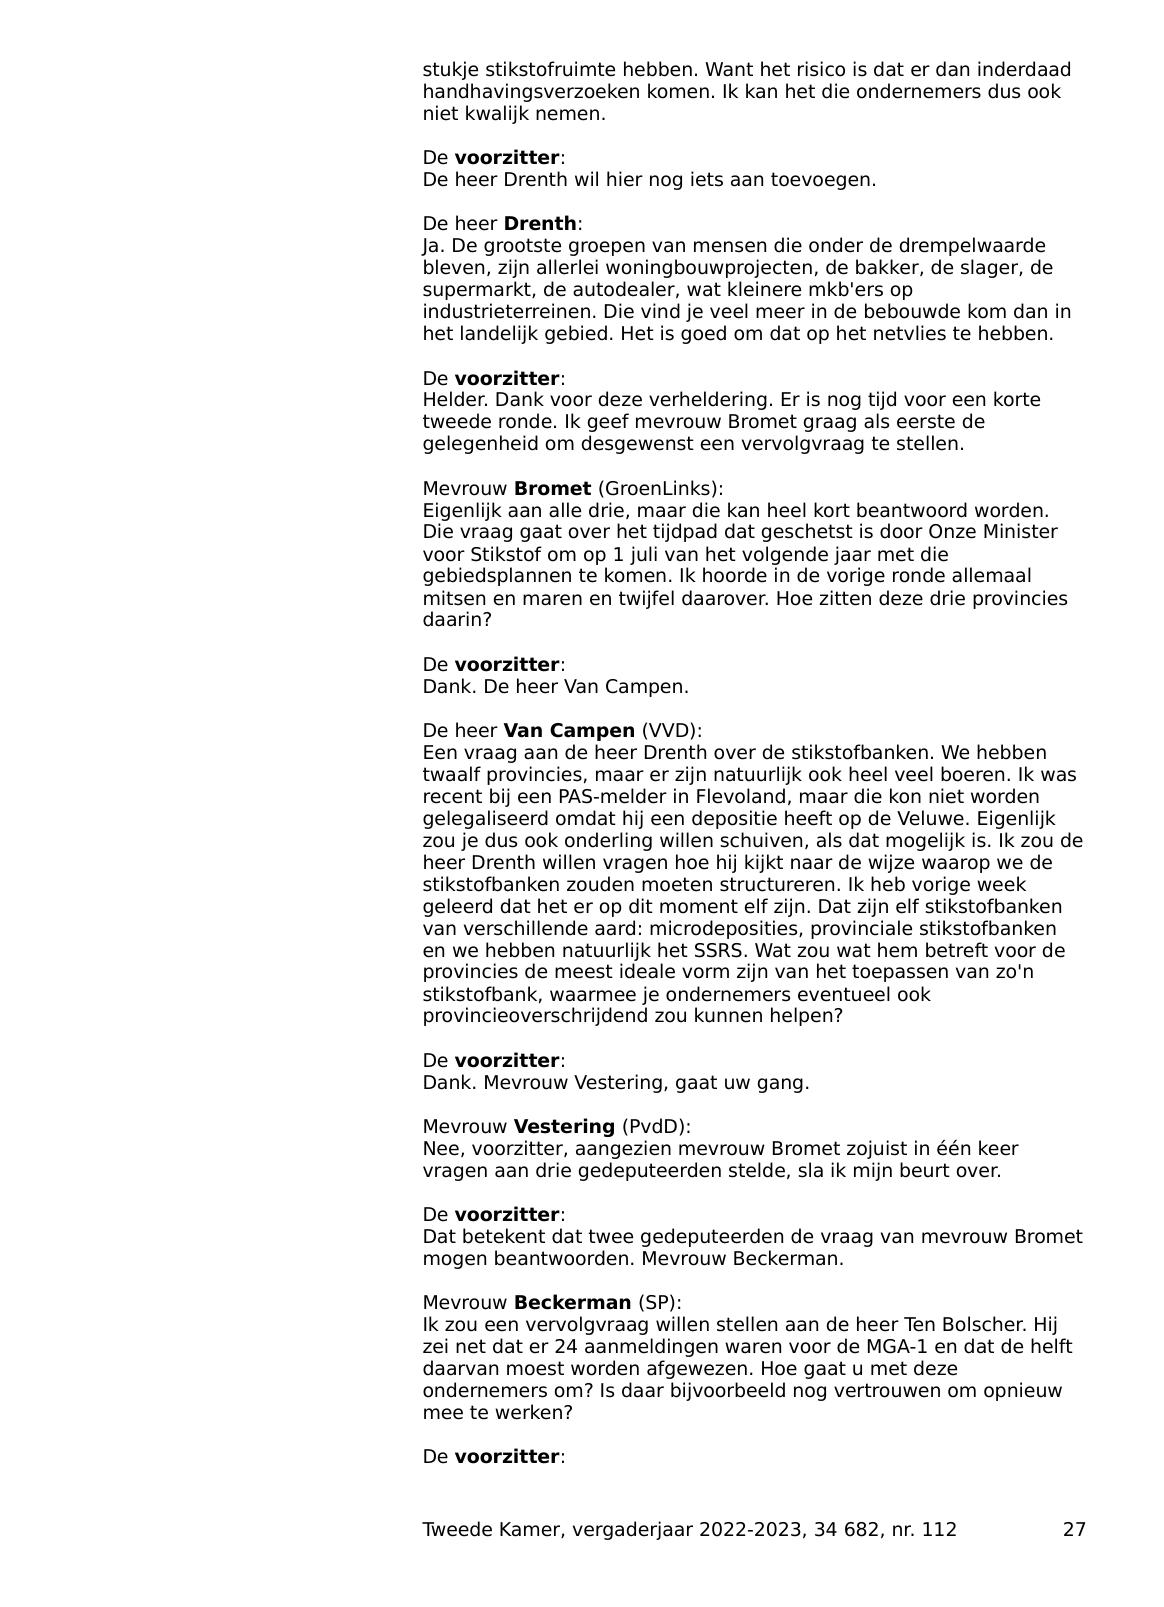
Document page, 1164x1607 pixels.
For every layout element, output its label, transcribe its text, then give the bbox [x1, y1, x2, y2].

text De heer Drenth wil hier nog iets aan toevoegen. [422, 169, 1087, 191]
text Ik zou een vervolgvraag willen stellen aan de heer Ten Bolscher. Hij zei net dat er 24 aanmeldingen waren voor de MGA-1 en dat de helft daarvan moest worden afgewezen. Hoe gaat u met deze ondernemers om? Is daar bijvoorbeeld nog vertrouwen om opnieuw mee te werken? [422, 1314, 1087, 1424]
text Ja. De grootste groepen van mensen die onder de drempelwaarde bleven, zijn allerlei woningbouwprojecten, de bakker, de slager, de supermarkt, de autodealer, wat kleinere mkb'ers op industrieterreinen. Die vind je veel meer in de bebouwde kom dan in het landelijk gebied. Het is goed om dat op het netvlies te hebben. [422, 235, 1087, 345]
text Dank. De heer Van Campen. [422, 676, 1087, 697]
text Eigenlijk aan alle drie, maar die kan heel kort beantwoord worden. Die vraag gaat over het tijdpad dat geschetst is door Onze Minister voor Stikstof om op 1 juli van het volgende jaar met die gebiedsplannen te komen. Ik hoorde in de vorige ronde allemaal mitsen en maren en twijfel daarover. Hoe zitten deze drie provincies daarin? [422, 499, 1087, 631]
text Helder. Dank voor deze verheldering. Er is nog tijd voor een korte tweede ronde. Ik geef mevrouw Bromet graag als eerste de gelegenheid om desgewenst een vervolgvraag te stellen. [422, 389, 1087, 455]
text Dat betekent dat twee gedeputeerden de vraag van mevrouw Bromet mogen beantwoorden. Mevrouw Beckerman. [422, 1226, 1087, 1270]
text De voorzitter: [422, 367, 1087, 389]
text De heer Van Campen (VVD): [422, 720, 1087, 742]
text Dank. Mevrouw Vestering, gaat uw gang. [422, 1072, 1087, 1093]
text Mevrouw Bromet (GroenLinks): [422, 477, 1087, 499]
text De heer Drenth: [422, 213, 1087, 235]
text De voorzitter: [422, 1446, 1087, 1468]
text Nee, voorzitter, aangezien mevrouw Bromet zojuist in één keer vragen aan drie gedeputeerden stelde, sla ik mijn beurt over. [422, 1138, 1087, 1182]
text De voorzitter: [422, 147, 1087, 169]
text Mevrouw Vestering (PvdD): [422, 1116, 1087, 1138]
text stukje stikstofruimte hebben. Want het risico is dat er dan inderdaad handhavingsverzoeken komen. Ik kan het die ondernemers dus ook niet kwalijk nemen. [422, 59, 1087, 125]
text De voorzitter: [422, 1049, 1087, 1072]
text Een vraag aan de heer Drenth over de stikstofbanken. We hebben twaalf provincies, maar er zijn natuurlijk ook heel veel boeren. Ik was recent bij een PAS-melder in Flevoland, maar die kon niet worden gelegaliseerd omdat hij een depositie heeft op de Veluwe. Eigenlijk zou je dus ook onderling willen schuiven, als dat mogelijk is. Ik zou de heer Drenth willen vragen hoe hij kijkt naar de wijze waarop we de stikstofbanken zouden moeten structureren. Ik heb vorige week geleerd dat het er op dit moment elf zijn. Dat zijn elf stikstofbanken van verschillende aard: microdeposities, provinciale stikstofbanken en we hebben natuurlijk het SSRS. Wat zou wat hem betreft voor de provincies de meest ideale vorm zijn van het toepassen van zo'n stikstofbank, waarmee je ondernemers eventueel ook provincieoverschrijdend zou kunnen helpen? [422, 742, 1087, 1027]
text Mevrouw Beckerman (SP): [422, 1292, 1087, 1314]
text De voorzitter: [422, 1204, 1087, 1226]
text De voorzitter: [422, 653, 1087, 676]
